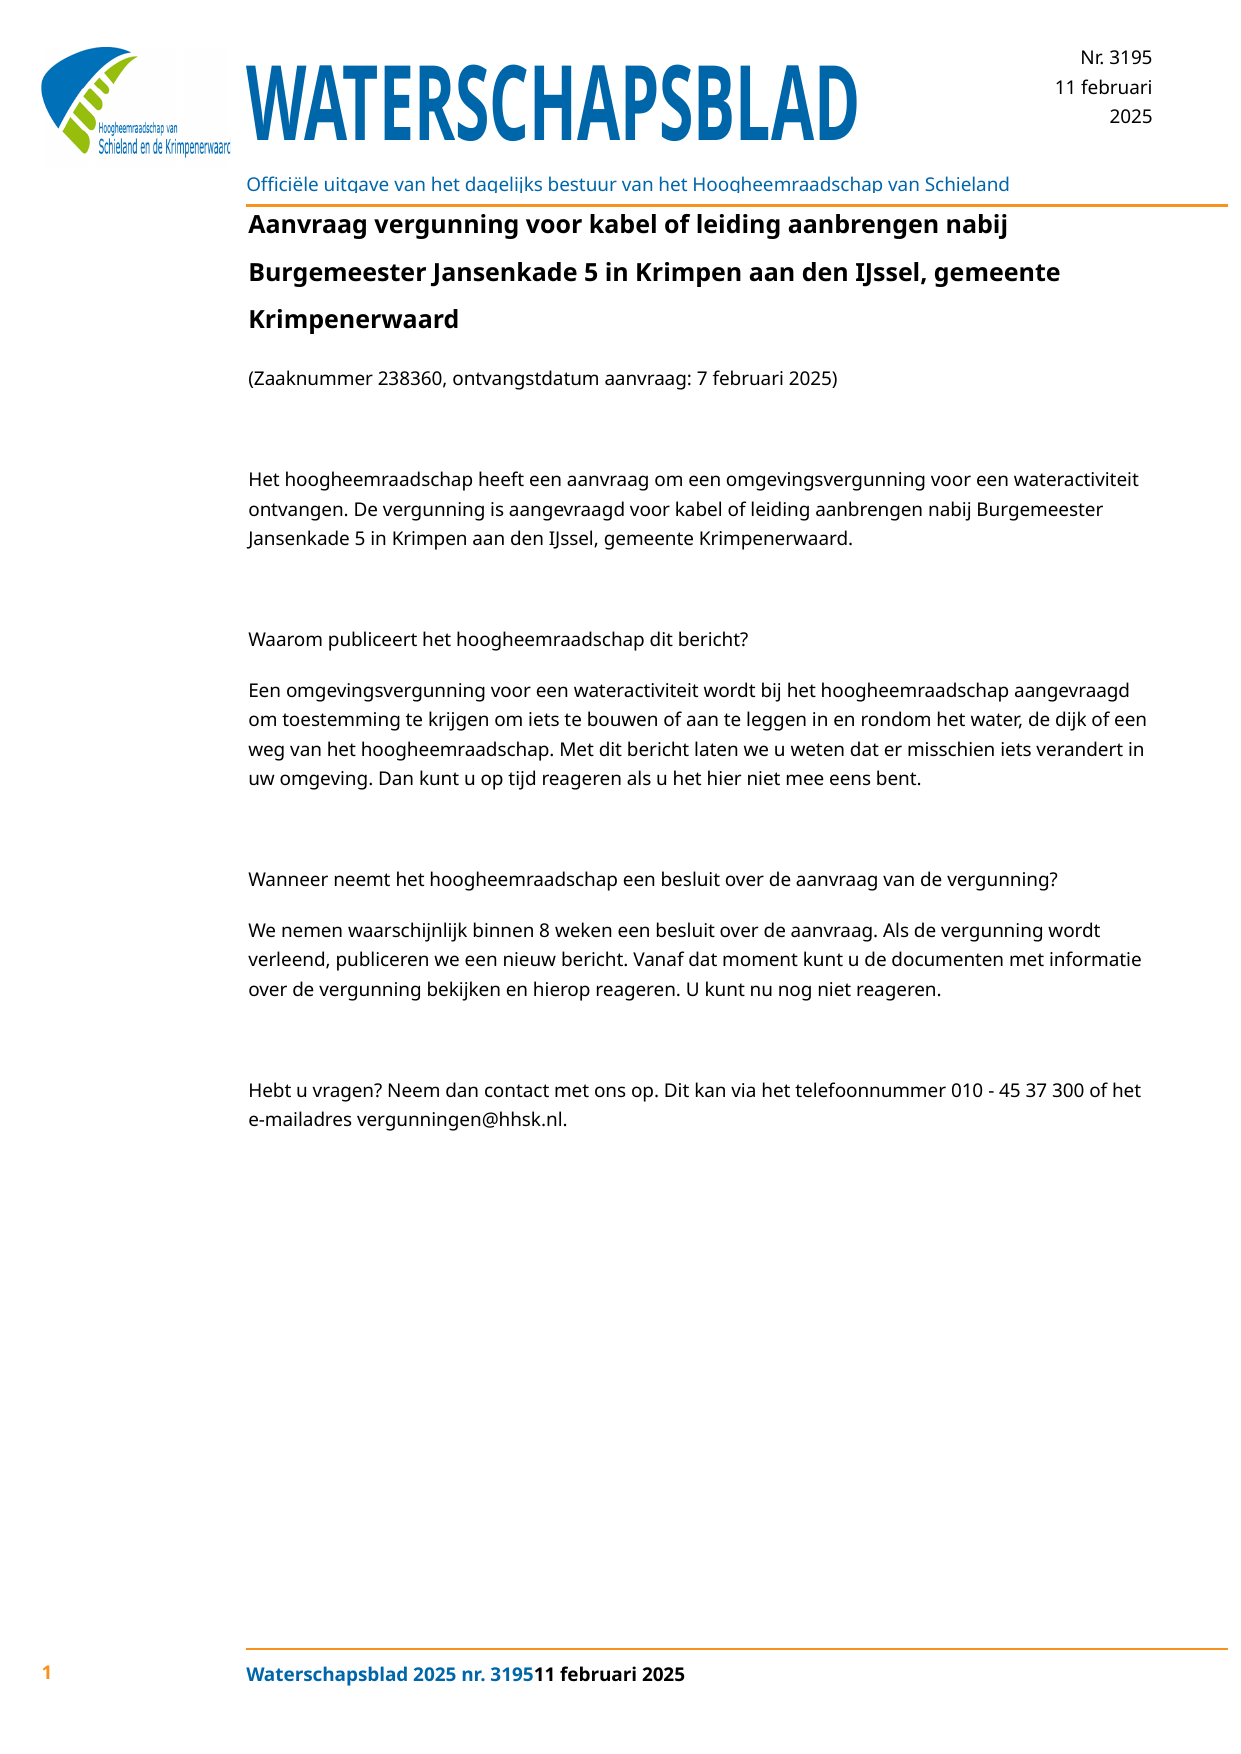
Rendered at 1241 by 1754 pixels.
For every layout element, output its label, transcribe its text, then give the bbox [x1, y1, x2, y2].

text We nemen waarschijnlijk binnen 8 weken een besluit over de aanvraag. Als de vergunning wordt verleend, publiceren we een nieuw bericht. Vanaf dat moment kunt u de documenten met informatie over de vergunning bekijken en hierop reageren. U kunt nu nog niet reageren. [248, 917, 1152, 1002]
text Wanneer neemt het hoogheemraadschap een besluit over de aanvraag van de vergunning? [248, 866, 1152, 892]
text Waarom publiceert het hoogheemraadschap dit bericht? [248, 626, 1152, 652]
text Hebt u vragen? Neem dan contact met ons op. Dit kan via het telefoonnummer 010 - 45 37 300 of het e-mailadres vergunningen@hhsk.nl. [248, 1077, 1152, 1132]
text (Zaaknummer 238360, ontvangstdatum aanvraag: 7 februari 2025) [248, 366, 1152, 391]
picture [41, 47, 231, 172]
text Een omgevingsvergunning voor een wateractiviteit wordt bij het hoogheemraadschap aangevraagd om toestemming te krijgen om iets te bouwen of aan te leggen in en rondom het water, de dijk of een weg van het hoogheemraadschap. Met dit bericht laten we u weten dat er misschien iets verandert in uw omgeving. Dan kunt u op tijd reageren als u het hier niet mee eens bent. [248, 677, 1152, 791]
text Aanvraag vergunning voor kabel of leiding aanbrengen nabij Burgemeester Jansenkade 5 in Krimpen aan den IJssel, gemeente Krimpenerwaard [248, 207, 1152, 336]
text Het hoogheemraadschap heeft een aanvraag om een omgevingsvergunning voor een wateractiviteit ontvangen. De vergunning is aangevraagd voor kabel of leiding aanbrengen nabij Burgemeester Jansenkade 5 in Krimpen aan den IJssel, gemeente Krimpenerwaard. [248, 466, 1152, 551]
